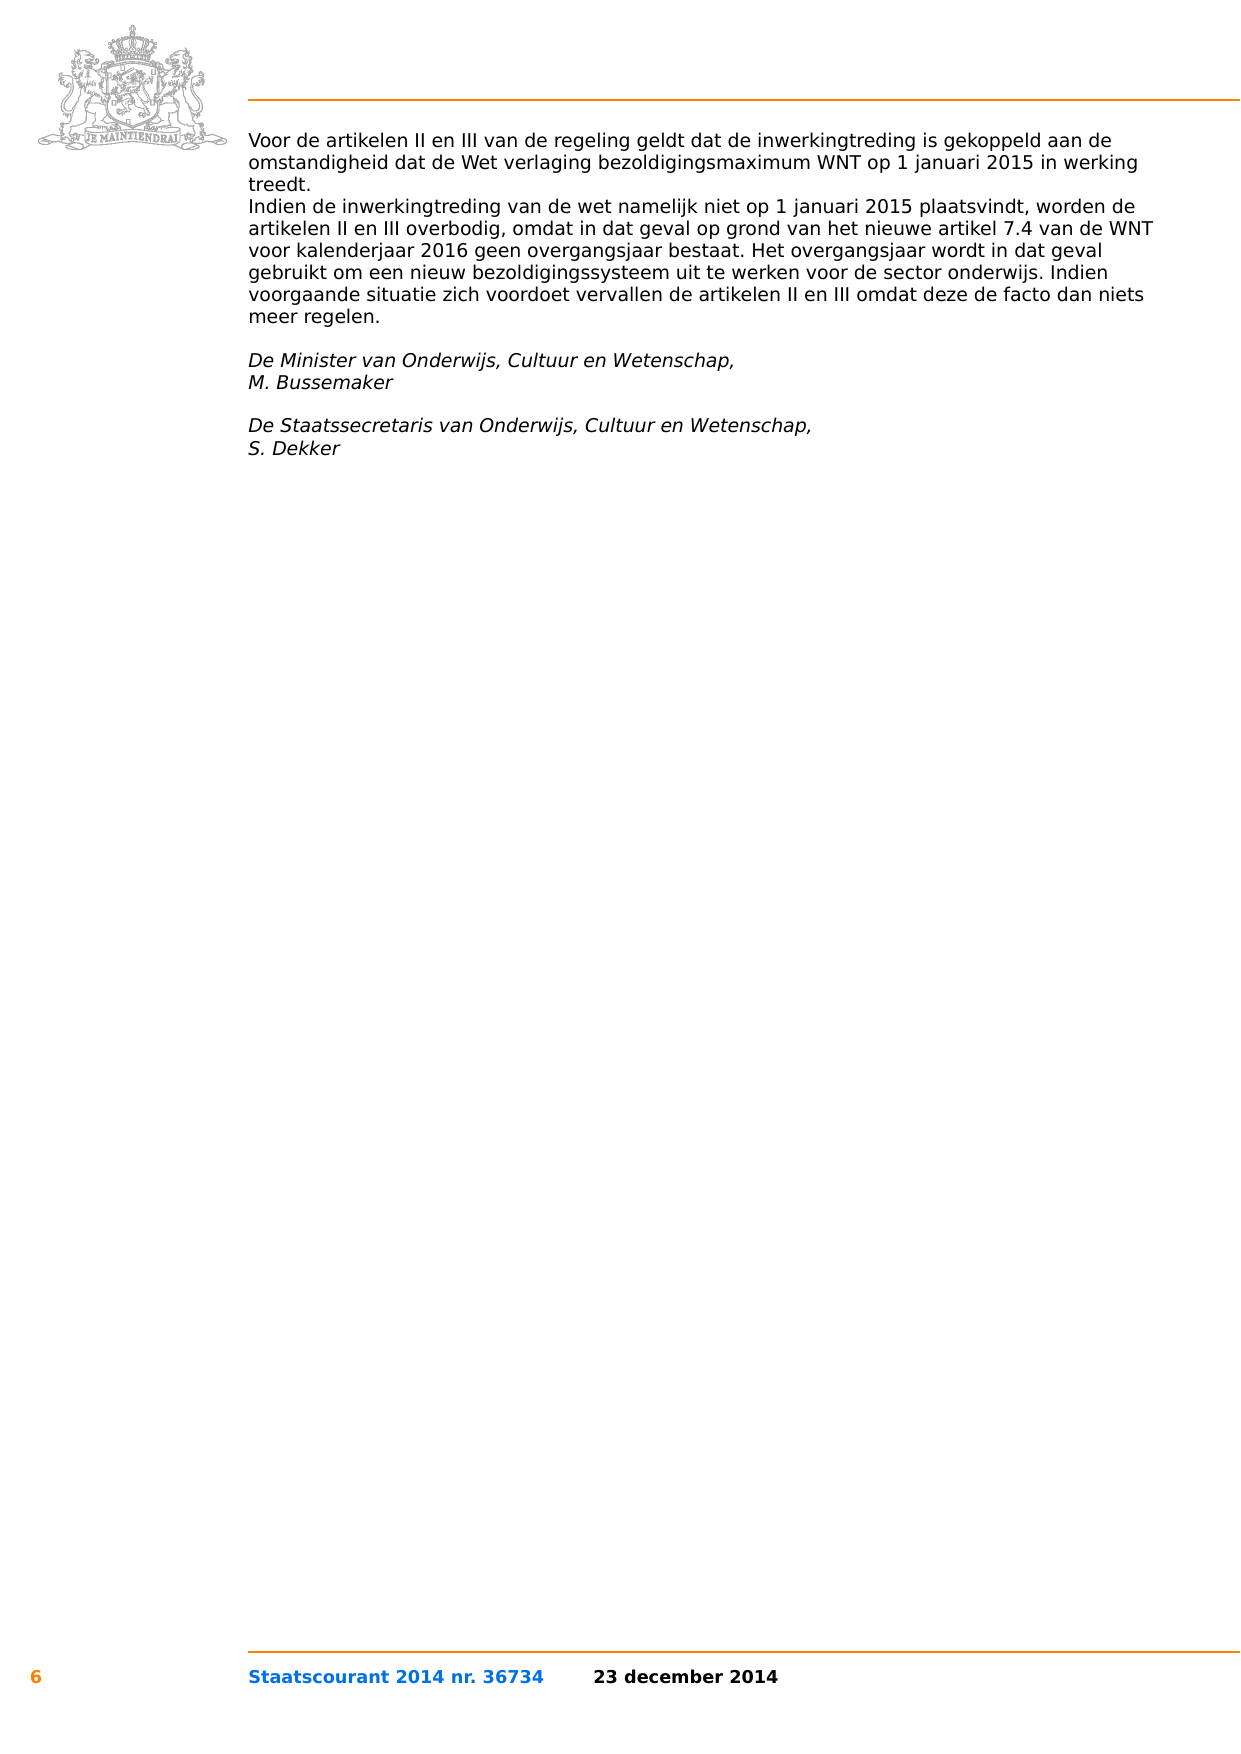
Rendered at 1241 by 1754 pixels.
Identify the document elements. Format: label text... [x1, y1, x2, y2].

picture [38, 25, 227, 150]
text Voor de artikelen II en III van de regeling geldt dat de inwerkingtreding is gekoppeld aan de omstandigheid dat de Wet verlaging bezoldigingsmaximum WNT op 1 januari 2015 in werking treedt. [248, 130, 1163, 196]
text De Staatssecretaris van Onderwijs, Cultuur en Wetenschap, S. Dekker [248, 415, 1163, 459]
text Indien de inwerkingtreding van de wet namelijk niet op 1 januari 2015 plaatsvindt, worden de artikelen II en III overbodig, omdat in dat geval op grond van het nieuwe artikel 7.4 van de WNT voor kalenderjaar 2016 geen overgangsjaar bestaat. Het overgangsjaar wordt in dat geval gebruikt om een nieuw bezoldigingssysteem uit te werken voor de sector onderwijs. Indien voorgaande situatie zich voordoet vervallen de artikelen II en III omdat deze de facto dan niets meer regelen. [248, 196, 1163, 328]
text De Minister van Onderwijs, Cultuur en Wetenschap, M. Bussemaker [248, 349, 1163, 393]
